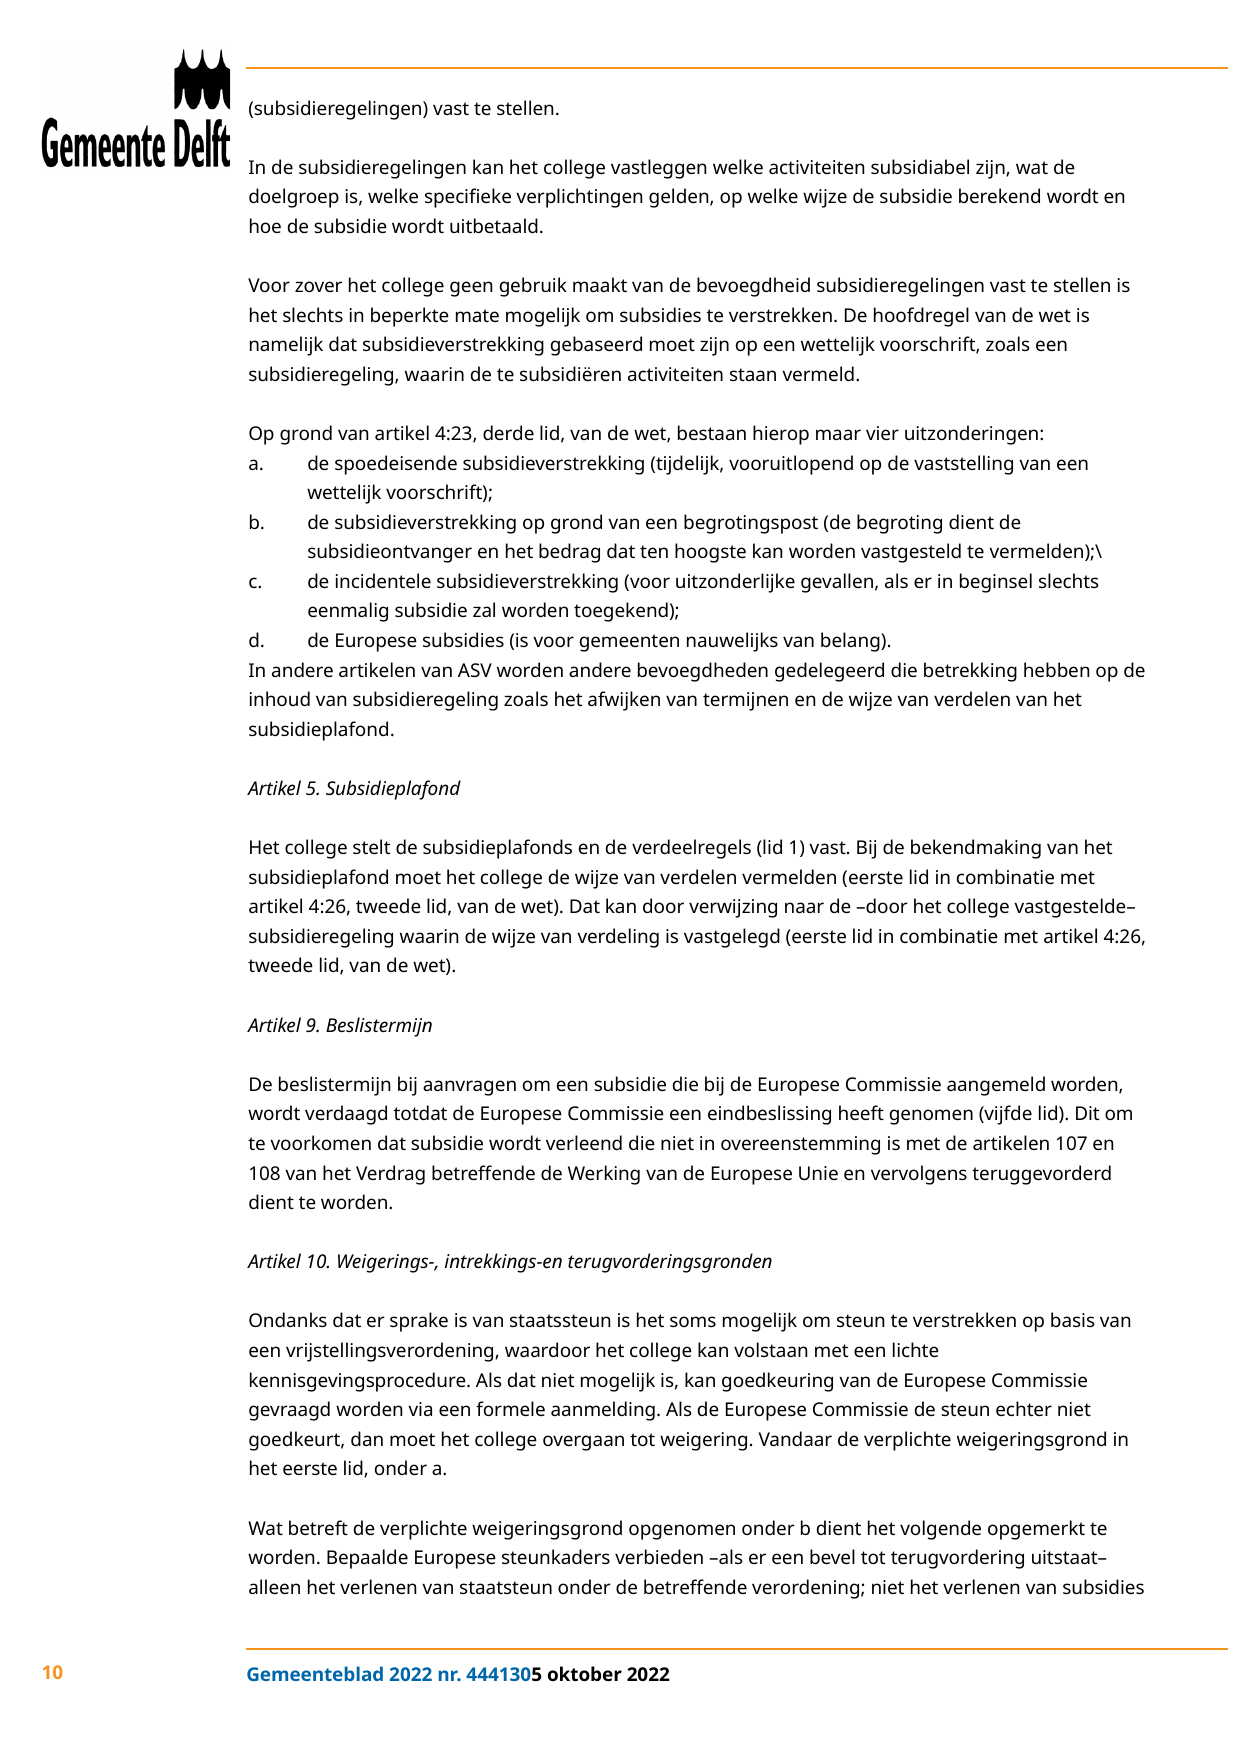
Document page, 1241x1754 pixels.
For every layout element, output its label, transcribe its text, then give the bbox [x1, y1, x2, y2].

text In andere artikelen van ASV worden andere bevoegdheden gedelegeerd die betrekking hebben op de inhoud van subsidieregeling zoals het afwijken van termijnen en de wijze van verdelen van het subsidieplafond. [248, 657, 1152, 742]
text Artikel 9. Beslistermijn [248, 1012, 1152, 1038]
list de spoedeisende subsidieverstrekking (tijdelijk, vooruitlopend op de vaststelling van een wettelijk voorschrift); [248, 450, 1152, 505]
text In de subsidieregelingen kan het college vastleggen welke activiteiten subsidiabel zijn, wat de doelgroep is, welke specifieke verplichtingen gelden, op welke wijze de subsidie berekend wordt en hoe de subsidie wordt uitbetaald. [248, 154, 1152, 239]
picture [41, 47, 231, 172]
text De beslistermijn bij aanvragen om een subsidie die bij de Europese Commissie aangemeld worden, wordt verdaagd totdat de Europese Commissie een eindbeslissing heeft genomen (vijfde lid). Dit om te voorkomen dat subsidie wordt verleend die niet in overeenstemming is met de artikelen 107 en 108 van het Verdrag betreffende de Werking van de Europese Unie en vervolgens teruggevorderd dient te worden. [248, 1071, 1152, 1215]
text Artikel 5. Subsidieplafond [248, 775, 1152, 801]
list de incidentele subsidieverstrekking (voor uitzonderlijke gevallen, als er in beginsel slechts eenmalig subsidie zal worden toegekend); [248, 568, 1152, 623]
text Artikel 10. Weigerings-, intrekkings-en terugvorderingsgronden [248, 1248, 1152, 1274]
text Op grond van artikel 4:23, derde lid, van de wet, bestaan hierop maar vier uitzonderingen: [248, 420, 1152, 446]
text Wat betreft de verplichte weigeringsgrond opgenomen onder b dient het volgende opgemerkt te worden. Bepaalde Europese steunkaders verbieden –als er een bevel tot terugvordering uitstaat–alleen het verlenen van staatsteun onder de betreffende verordening; niet het verlenen van subsidies [248, 1515, 1152, 1600]
list de Europese subsidies (is voor gemeenten nauwelijks van belang). [248, 627, 1152, 653]
list de subsidieverstrekking op grond van een begrotingspost (de begroting dient de subsidieontvanger en het bedrag dat ten hoogste kan worden vastgesteld te vermelden);\ [248, 509, 1152, 564]
text Ondanks dat er sprake is van staatssteun is het soms mogelijk om steun te verstrekken op basis van een vrijstellingsverordening, waardoor het college kan volstaan met een lichte kennisgevingsprocedure. Als dat niet mogelijk is, kan goedkeuring van de Europese Commissie gevraagd worden via een formele aanmelding. Als de Europese Commissie de steun echter niet goedkeurt, dan moet het college overgaan tot weigering. Vandaar de verplichte weigeringsgrond in het eerste lid, onder a. [248, 1308, 1152, 1481]
text Voor zover het college geen gebruik maakt van de bevoegdheid subsidieregelingen vast te stellen is het slechts in beperkte mate mogelijk om subsidies te verstrekken. De hoofdregel van de wet is namelijk dat subsidieverstrekking gebaseerd moet zijn op een wettelijk voorschrift, zoals een subsidieregeling, waarin de te subsidiëren activiteiten staan vermeld. [248, 272, 1152, 387]
text (subsidieregelingen) vast te stellen. [248, 95, 1152, 121]
text Het college stelt de subsidieplafonds en de verdeelregels (lid 1) vast. Bij de bekendmaking van het subsidieplafond moet het college de wijze van verdelen vermelden (eerste lid in combinatie met artikel 4:26, tweede lid, van de wet). Dat kan door verwijzing naar de –door het college vastgestelde– subsidieregeling waarin de wijze van verdeling is vastgelegd (eerste lid in combinatie met artikel 4:26, tweede lid, van de wet). [248, 834, 1152, 978]
